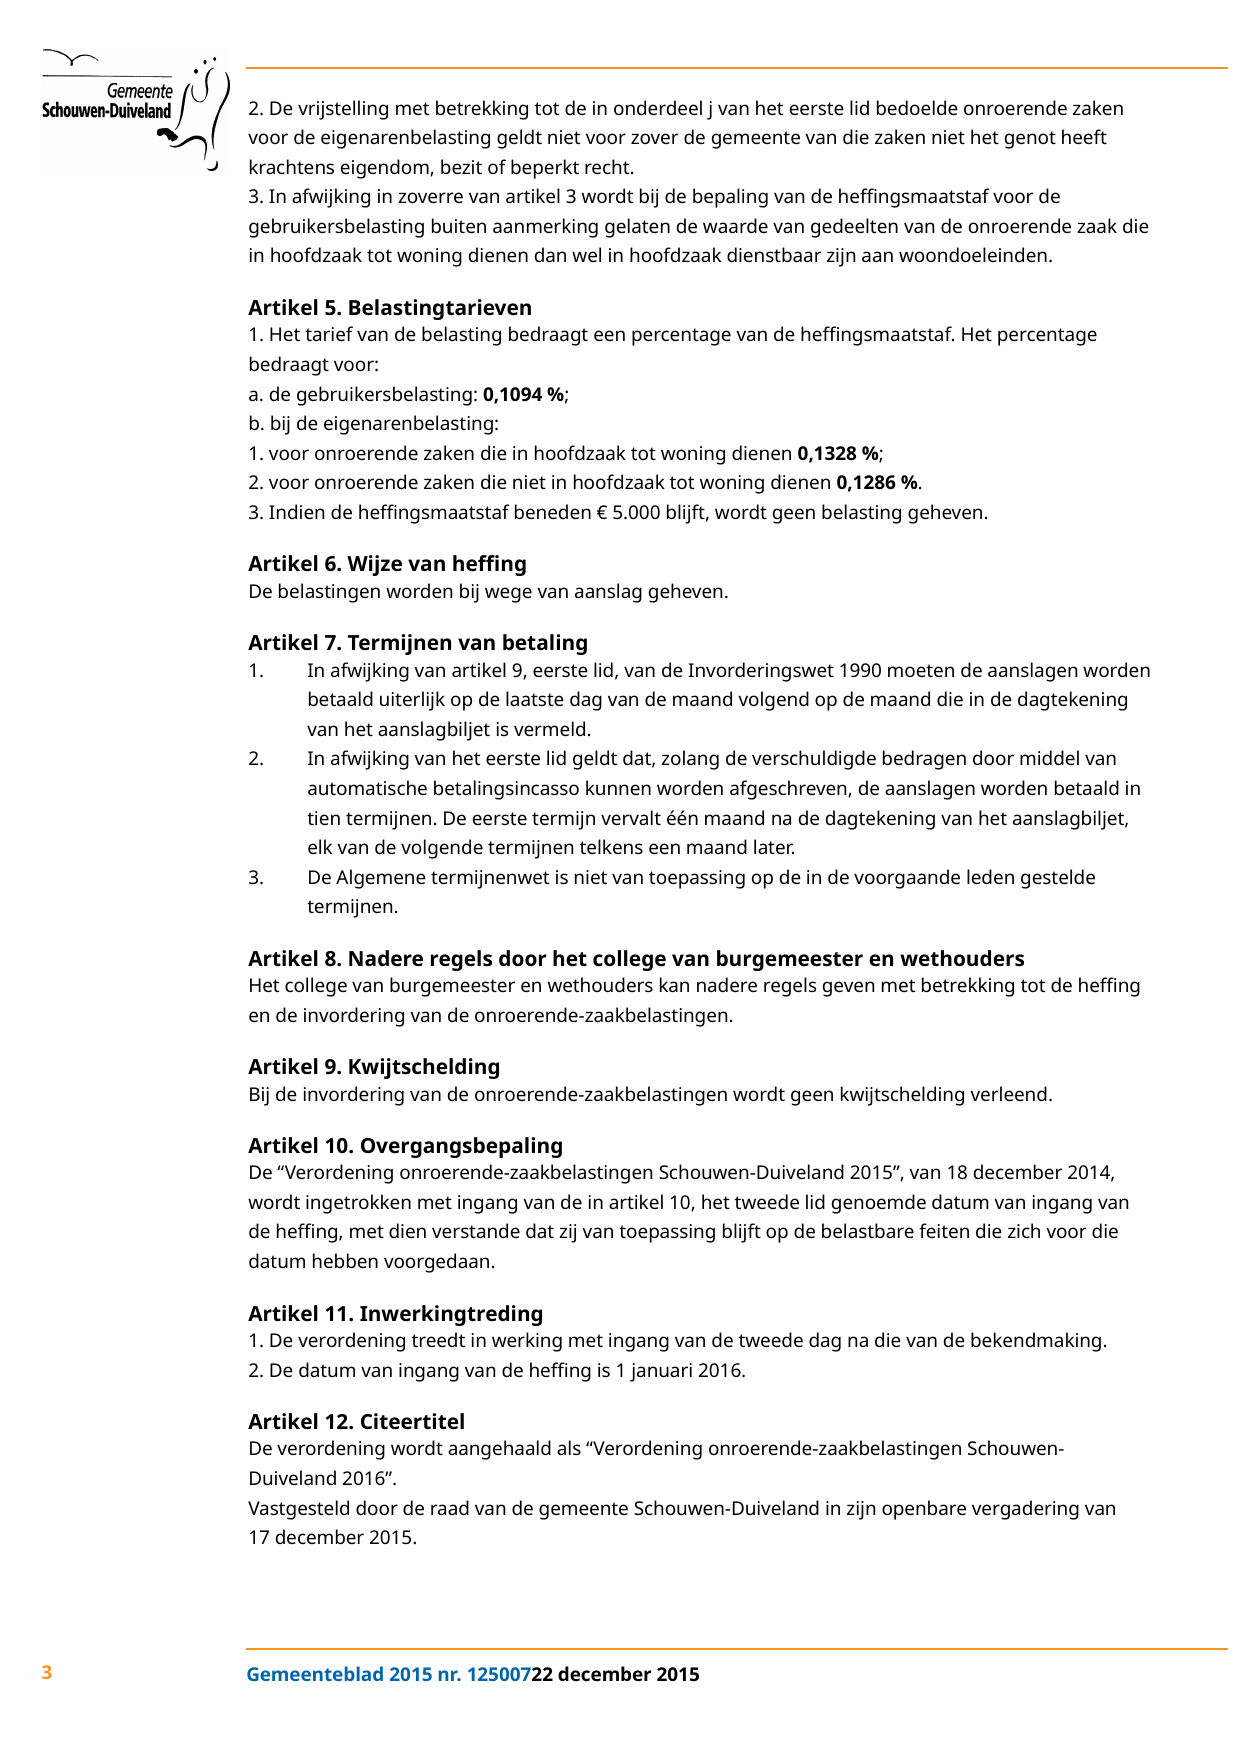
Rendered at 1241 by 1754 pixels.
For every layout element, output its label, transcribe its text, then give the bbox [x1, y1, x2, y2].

text De verordening wordt aangehaald als “Verordening onroerende-zaakbelastingen Schouwen-Duiveland 2016”. [248, 1436, 1152, 1491]
text Bij de invordering van de onroerende-zaakbelastingen wordt geen kwijtschelding verleend. [248, 1081, 1152, 1106]
text De “Verordening onroerende-zaakbelastingen Schouwen-Duiveland 2015”, van 18 december 2014, wordt ingetrokken met ingang van de in artikel 10, het tweede lid genoemde datum van ingang van de heffing, met dien verstande dat zij van toepassing blijft op de belastbare feiten die zich voor die datum hebben voorgedaan. [248, 1159, 1152, 1274]
text a. de gebruikersbelasting: 0,1094 %; [248, 381, 1152, 406]
text 1. voor onroerende zaken die in hoofdzaak tot woning dienen 0,1328 %; [248, 440, 1152, 466]
text Artikel 11. Inwerkingtreding [248, 1299, 1152, 1327]
text Artikel 6. Wijze van heffing [248, 549, 1152, 578]
text Artikel 9. Kwijtschelding [248, 1052, 1152, 1081]
text Artikel 5. Belastingtarieven [248, 293, 1152, 322]
text Het college van burgemeester en wethouders kan nadere regels geven met betrekking tot de heffing en de invordering van de onroerende-zaakbelastingen. [248, 972, 1152, 1028]
text 3. In afwijking in zoverre van artikel 3 wordt bij de bepaling van de heffingsmaatstaf voor de gebruikersbelasting buiten aanmerking gelaten de waarde van gedeelten van de onroerende zaak die in hoofdzaak tot woning dienen dan wel in hoofdzaak dienstbaar zijn aan woondoeleinden. [248, 183, 1152, 268]
text 3. Indien de heffingsmaatstaf beneden € 5.000 blijft, wordt geen belasting geheven. [248, 499, 1152, 525]
text 1. Het tarief van de belasting bedraagt een percentage van de heffingsmaatstaf. Het percentage [248, 322, 1152, 347]
text 2. De vrijstelling met betrekking tot de in onderdeel j van het eerste lid bedoelde onroerende zaken voor de eigenarenbelasting geldt niet voor zover de gemeente van die zaken niet het genot heeft krachtens eigendom, bezit of beperkt recht. [248, 95, 1152, 180]
text bedraagt voor: [248, 351, 1152, 377]
text Artikel 12. Citeertitel [248, 1407, 1152, 1436]
text 1. De verordening treedt in werking met ingang van de tweede dag na die van de bekendmaking. [248, 1327, 1152, 1353]
picture [41, 47, 231, 172]
list In afwijking van artikel 9, eerste lid, van de Invorderingswet 1990 moeten de aanslagen worden betaald uiterlijk op de laatste dag van de maand volgend op de maand die in de dagtekening van het aanslagbiljet is vermeld. [248, 657, 1152, 742]
text Artikel 8. Nadere regels door het college van burgemeester en wethouders [248, 944, 1152, 972]
text b. bij de eigenarenbelasting: [248, 410, 1152, 436]
text 2. voor onroerende zaken die niet in hoofdzaak tot woning dienen 0,1286 %. [248, 469, 1152, 495]
text 2. De datum van ingang van de heffing is 1 januari 2016. [248, 1357, 1152, 1382]
list In afwijking van het eerste lid geldt dat, zolang de verschuldigde bedragen door middel van automatische betalingsincasso kunnen worden afgeschreven, de aanslagen worden betaald in tien termijnen. De eerste termijn vervalt één maand na de dagtekening van het aanslagbiljet, elk van de volgende termijnen telkens een maand later. [248, 746, 1152, 860]
text De belastingen worden bij wege van aanslag geheven. [248, 578, 1152, 604]
text Artikel 10. Overgangsbepaling [248, 1131, 1152, 1159]
text Artikel 7. Termijnen van betaling [248, 628, 1152, 657]
list De Algemene termijnenwet is niet van toepassing op de in de voorgaande leden gestelde termijnen. [248, 864, 1152, 919]
text Vastgesteld door de raad van de gemeente Schouwen-Duiveland in zijn openbare vergadering van 17 december 2015. [248, 1495, 1152, 1550]
